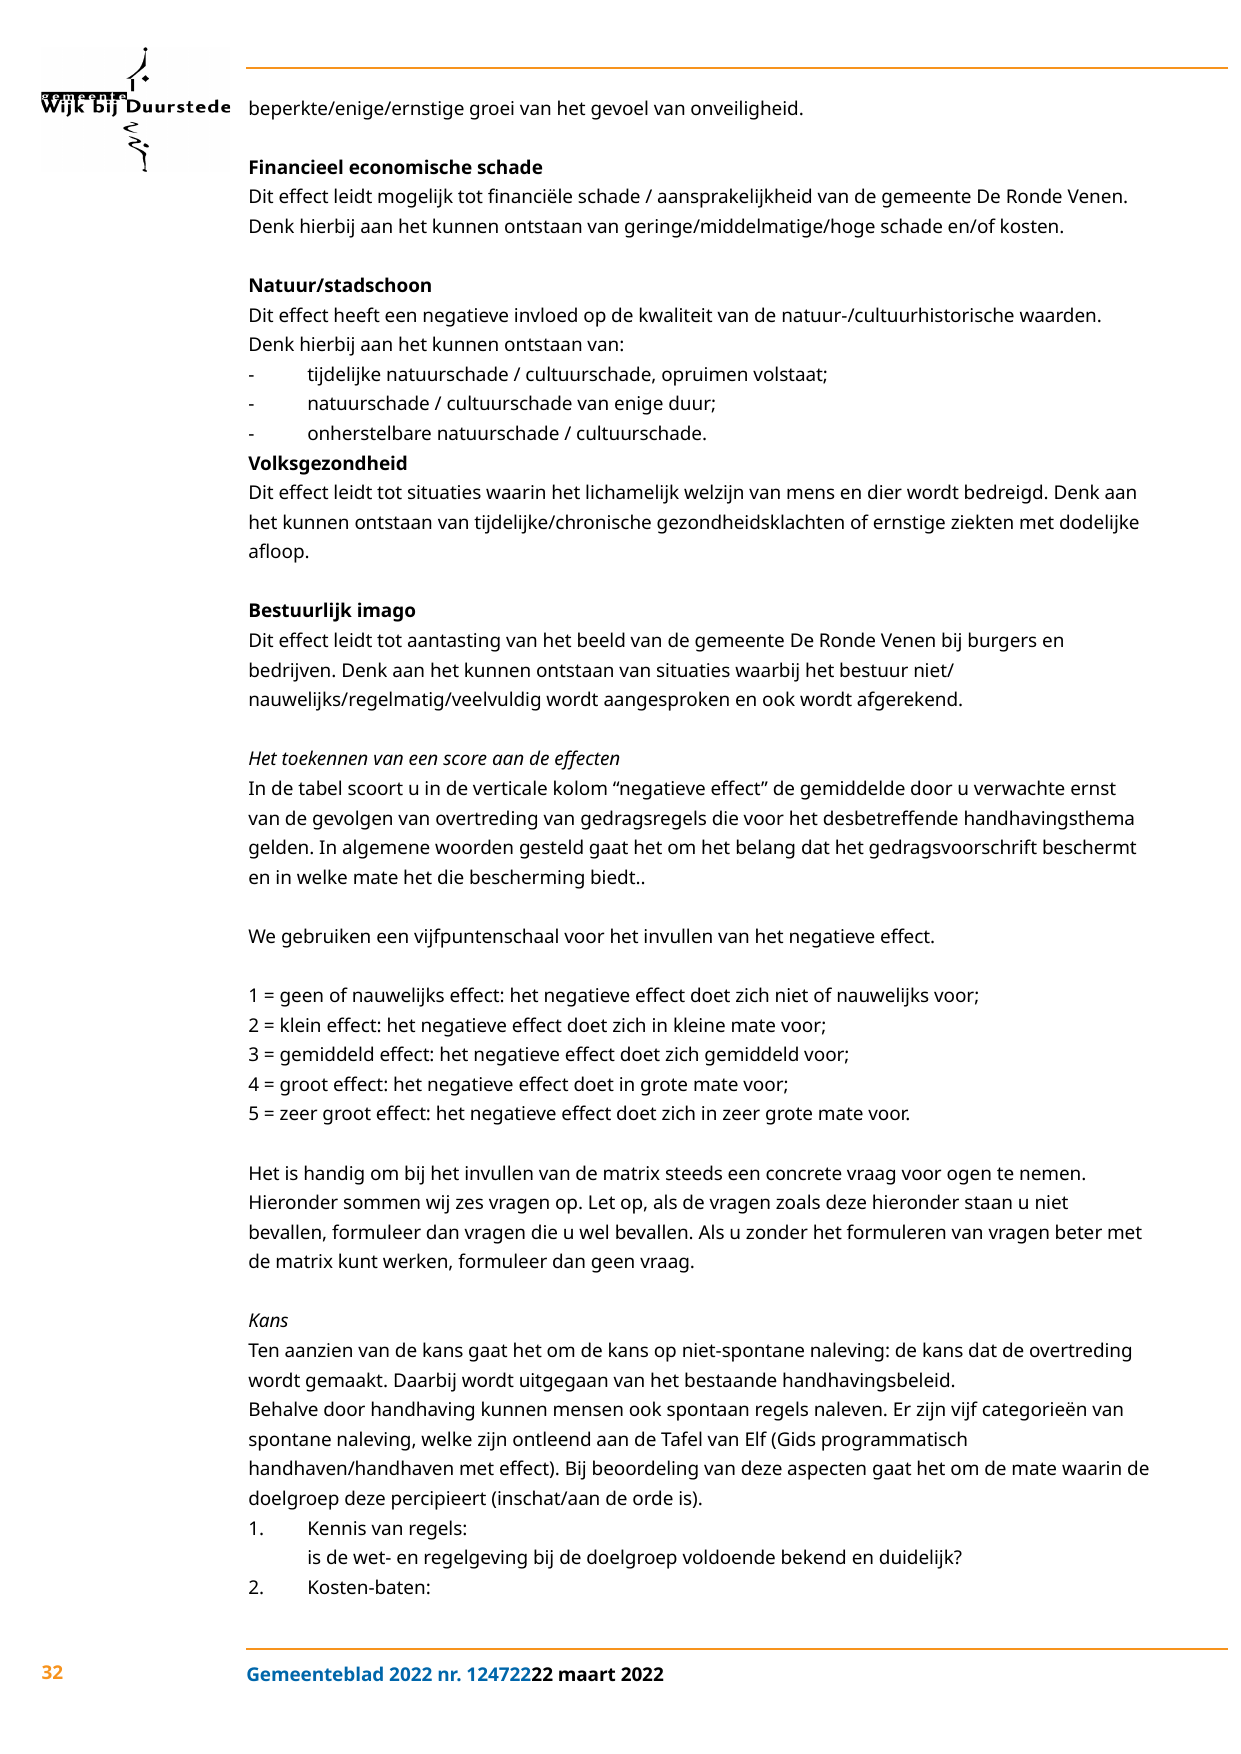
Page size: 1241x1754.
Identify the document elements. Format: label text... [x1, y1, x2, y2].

text 5 = zeer groot effect: het negatieve effect doet zich in zeer grote mate voor. [248, 1101, 1152, 1126]
text beperkte/enige/ernstige groei van het gevoel van onveiligheid. [248, 95, 1152, 121]
list Kosten-baten: [248, 1574, 1152, 1600]
text 4 = groot effect: het negatieve effect doet in grote mate voor; [248, 1071, 1152, 1097]
text 3 = gemiddeld effect: het negatieve effect doet zich gemiddeld voor; [248, 1041, 1152, 1067]
text Ten aanzien van de kans gaat het om de kans op niet-spontane naleving: de kans dat de overtreding wordt gemaakt. Daarbij wordt uitgegaan van het bestaande handhavingsbeleid. [248, 1337, 1152, 1393]
text Hieronder sommen wij zes vragen op. Let op, als de vragen zoals deze hieronder staan u niet bevallen, formuleer dan vragen die u wel bevallen. Als u zonder het formuleren van vragen beter met de matrix kunt werken, formuleer dan geen vraag. [248, 1189, 1152, 1274]
text Behalve door handhaving kunnen mensen ook spontaan regels naleven. Er zijn vijf categorieën van spontane naleving, welke zijn ontleend aan de Tafel van Elf (Gids programmatisch handhaven/handhaven met effect). Bij beoordeling van deze aspecten gaat het om de mate waarin de doelgroep deze percipieert (inschat/aan de orde is). [248, 1396, 1152, 1511]
text Dit effect leidt mogelijk tot financiële schade / aansprakelijkheid van de gemeente De Ronde Venen. [248, 183, 1152, 209]
picture [41, 47, 231, 172]
text Kans [248, 1308, 1152, 1333]
text Denk hierbij aan het kunnen ontstaan van geringe/middelmatige/hoge schade en/of kosten. [248, 213, 1152, 239]
text Dit effect leidt tot aantasting van het beeld van de gemeente De Ronde Venen bij burgers en bedrijven. Denk aan het kunnen ontstaan van situaties waarbij het bestuur niet/ nauwelijks/regelmatig/veelvuldig wordt aangesproken en ook wordt afgerekend. [248, 627, 1152, 712]
text Dit effect leidt tot situaties waarin het lichamelijk welzijn van mens en dier wordt bedreigd. Denk aan het kunnen ontstaan van tijdelijke/chronische gezondheidsklachten of ernstige ziekten met dodelijke afloop. [248, 479, 1152, 564]
text Volksgezondheid [248, 450, 1152, 476]
text 1 = geen of nauwelijks effect: het negatieve effect doet zich niet of nauwelijks voor; [248, 982, 1152, 1008]
text Dit effect heeft een negatieve invloed op de kwaliteit van de natuur-/cultuurhistorische waarden. Denk hierbij aan het kunnen ontstaan van: [248, 302, 1152, 357]
text Het toekennen van een score aan de effecten [248, 746, 1152, 771]
text Het is handig om bij het invullen van de matrix steeds een concrete vraag voor ogen te nemen. [248, 1160, 1152, 1186]
text Financieel economische schade [248, 154, 1152, 180]
list Kennis van regels: [248, 1515, 1152, 1541]
list tijdelijke natuurschade / cultuurschade, opruimen volstaat; [248, 361, 1152, 387]
list onherstelbare natuurschade / cultuurschade. [248, 420, 1152, 446]
list is de wet- en regelgeving bij de doelgroep voldoende bekend en duidelijk? [248, 1544, 1152, 1570]
text Natuur/stadschoon [248, 272, 1152, 298]
text We gebruiken een vijfpuntenschaal voor het invullen van het negatieve effect. [248, 923, 1152, 949]
text 2 = klein effect: het negatieve effect doet zich in kleine mate voor; [248, 1012, 1152, 1038]
list natuurschade / cultuurschade van enige duur; [248, 391, 1152, 416]
text In de tabel scoort u in de verticale kolom “negatieve effect” de gemiddelde door u verwachte ernst van de gevolgen van overtreding van gedragsregels die voor het desbetreffende handhavingsthema gelden. In algemene woorden gesteld gaat het om het belang dat het gedragsvoorschrift beschermt en in welke mate het die bescherming biedt.. [248, 775, 1152, 890]
text Bestuurlijk imago [248, 598, 1152, 623]
